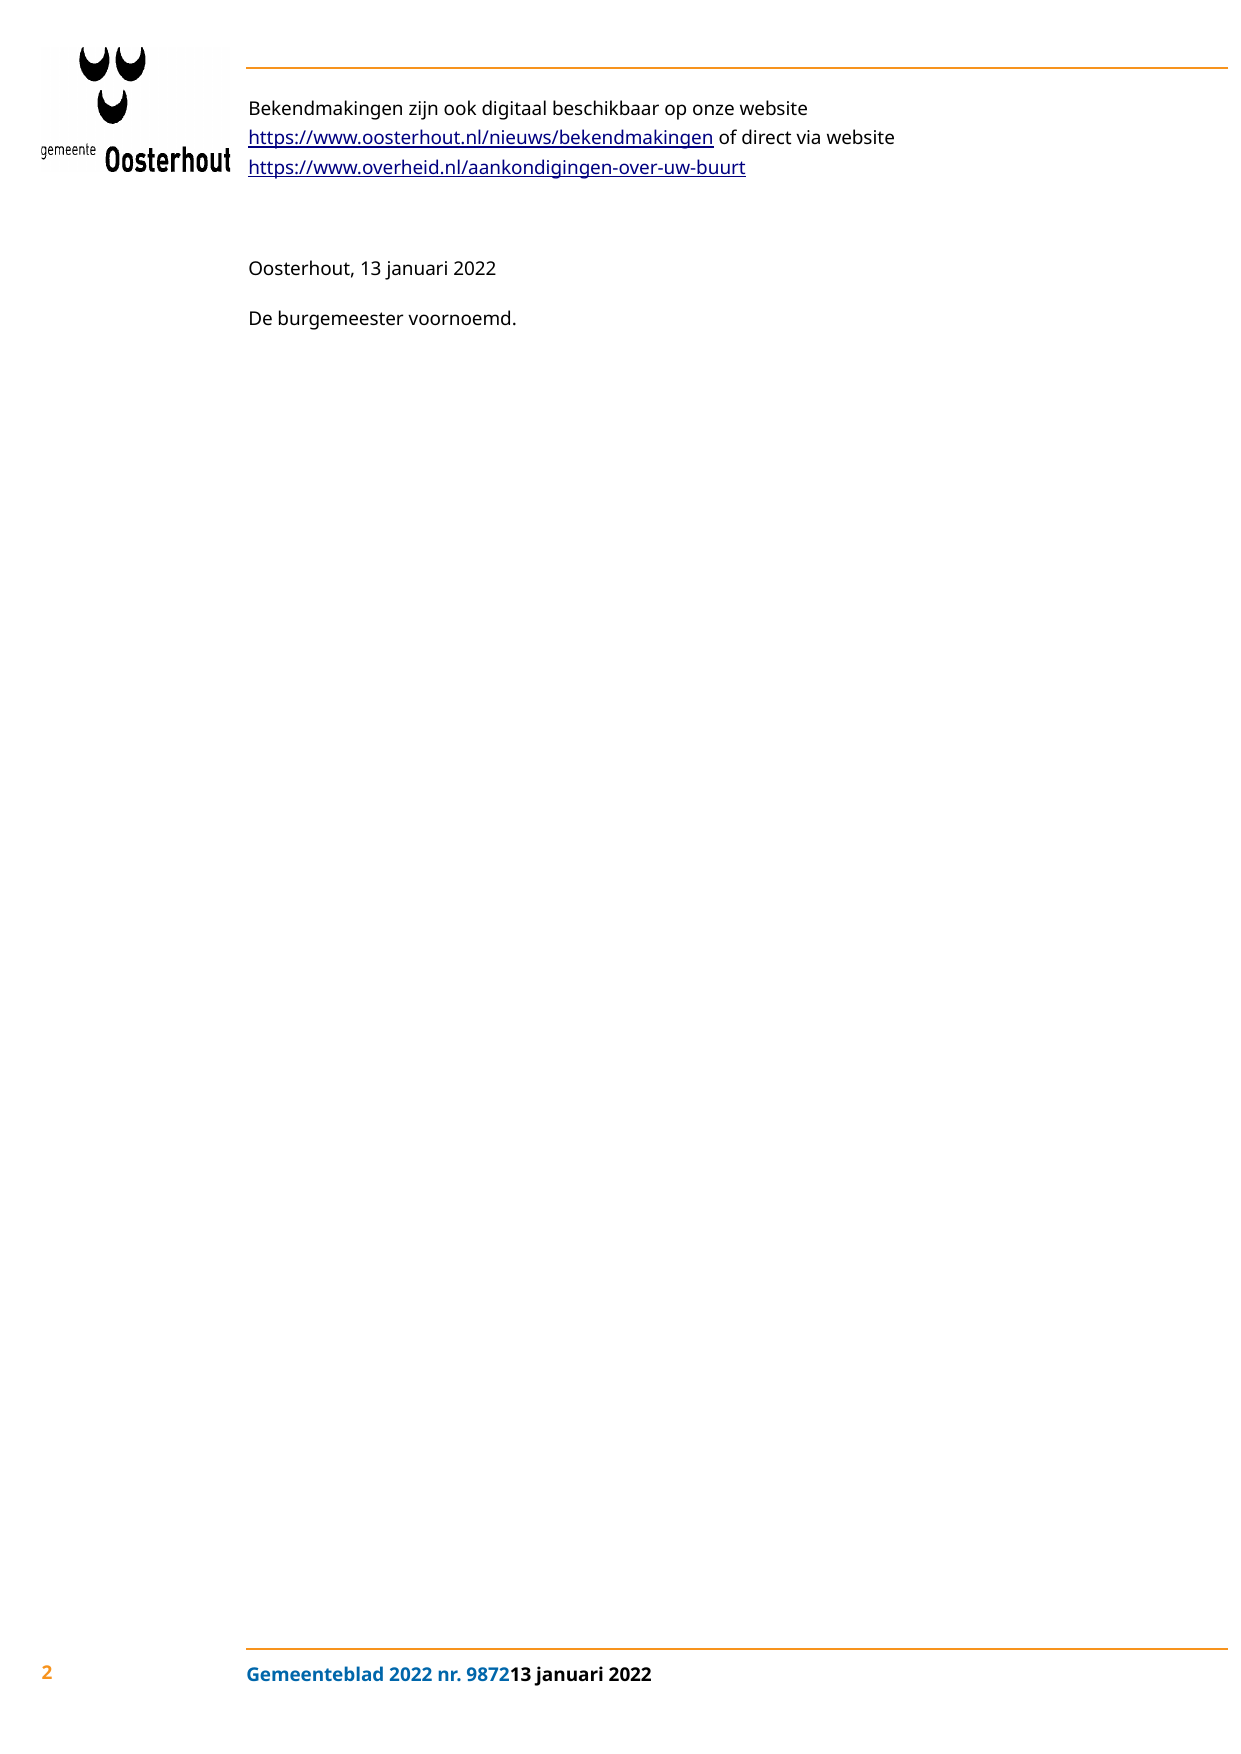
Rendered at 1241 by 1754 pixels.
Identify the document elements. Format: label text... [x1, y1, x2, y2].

text Bekendmakingen zijn ook digitaal beschikbaar op onze website https://www.oosterhout.nl/nieuws/bekendmakingen of direct via website https://www.overheid.nl/aankondigingen-over-uw-buurt [248, 95, 1152, 180]
picture [41, 47, 231, 172]
text De burgemeester voornoemd. [248, 305, 1152, 331]
text Oosterhout, 13 januari 2022 [248, 255, 1152, 281]
